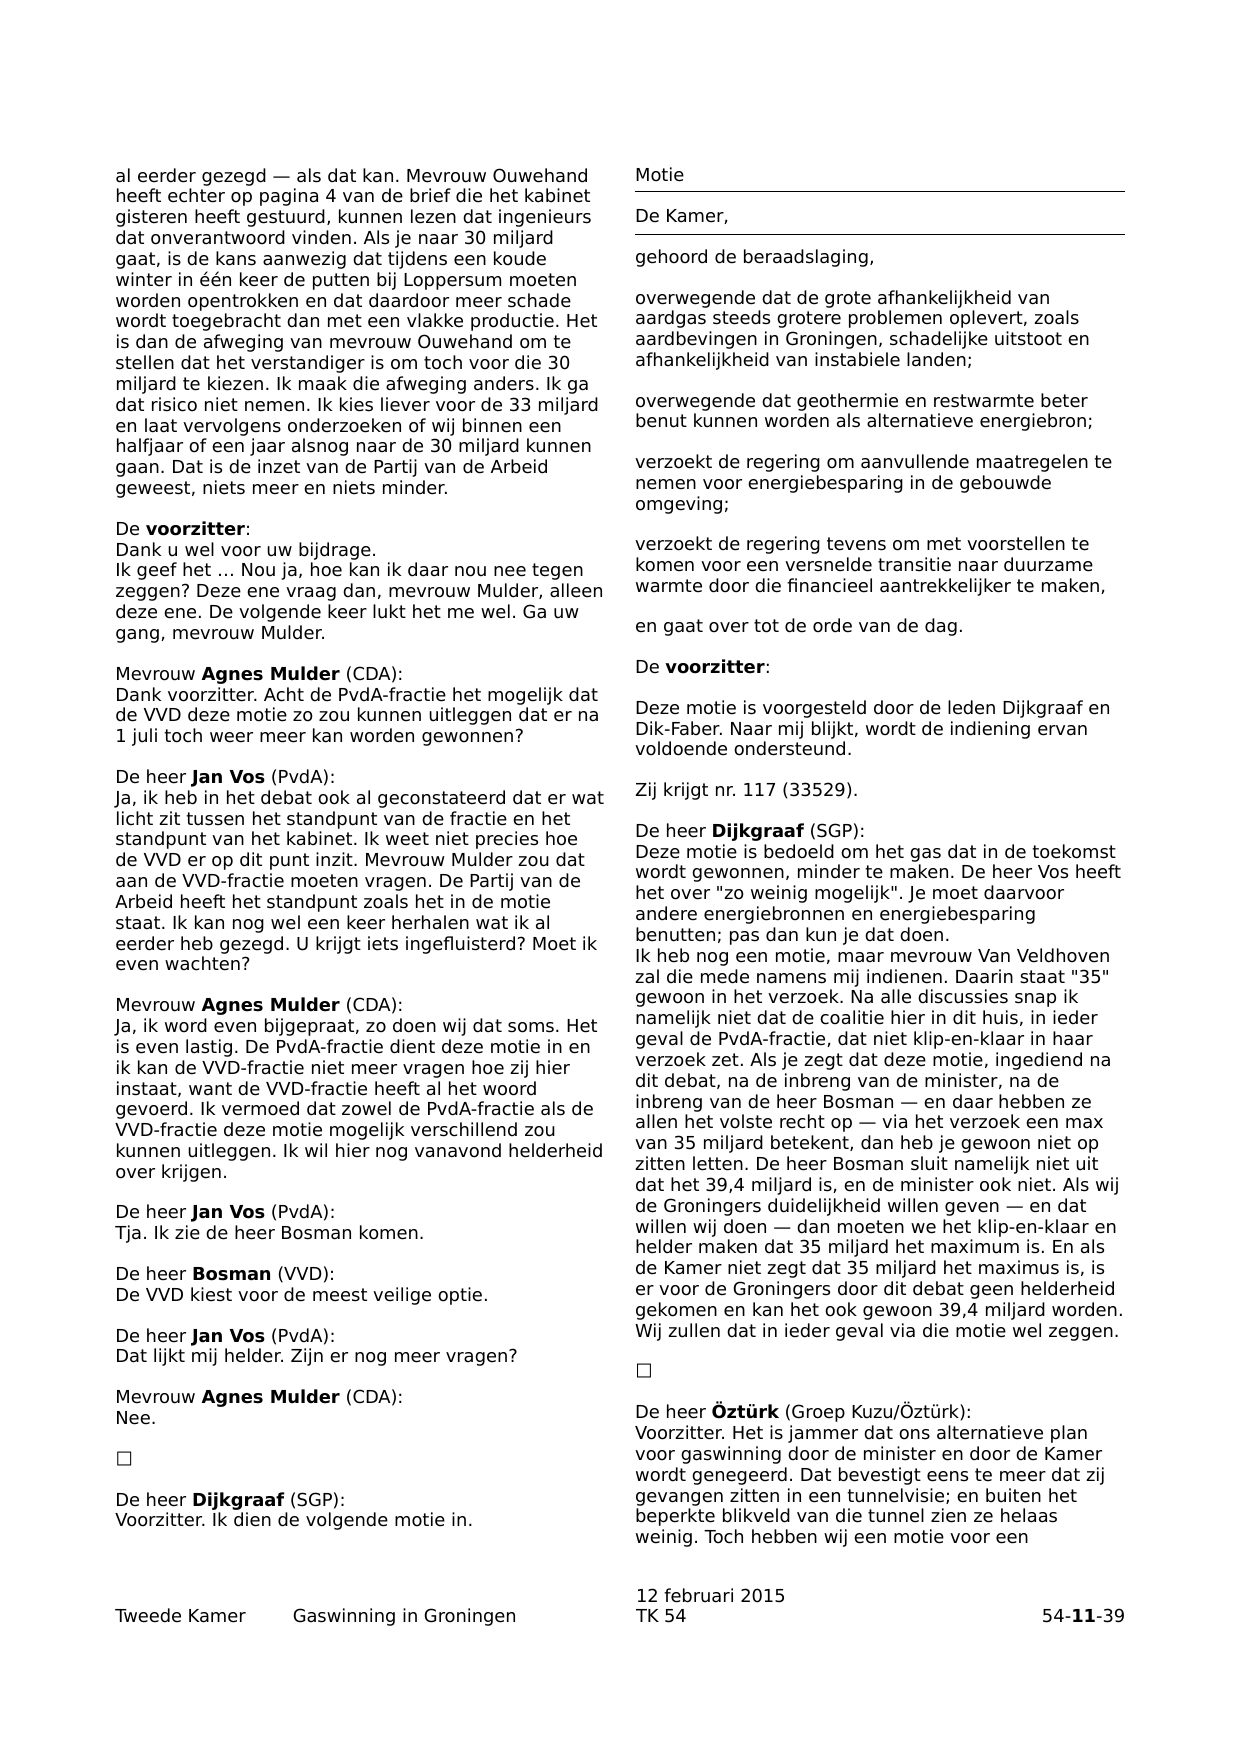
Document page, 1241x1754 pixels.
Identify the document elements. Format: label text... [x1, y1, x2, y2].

text De heer Dijkgraaf (SGP): [635, 821, 1125, 841]
text Ik geef het … Nou ja, hoe kan ik daar nou nee tegen zeggen? Deze ene vraag dan, mevrouw Mulder, alleen deze ene. De volgende keer lukt het me wel. Ga uw gang, mevrouw Mulder. [115, 560, 605, 643]
text Voorzitter. Ik dien de volgende motie in. [115, 1510, 605, 1531]
text Dank u wel voor uw bijdrage. [115, 539, 605, 560]
text Ja, ik word even bijgepraat, zo doen wij dat soms. Het is even lastig. De PvdA-fractie dient deze motie in en ik kan de VVD-fractie niet meer vragen hoe zij hier instaat, want de VVD-fractie heeft al het woord gevoerd. Ik vermoed dat zowel de PvdA-fractie als de VVD-fractie deze motie mogelijk verschillend zou kunnen uitleggen. Ik wil hier nog vanavond helderheid over krijgen. [115, 1016, 605, 1182]
text Tja. Ik zie de heer Bosman komen. [115, 1223, 605, 1244]
text gehoord de beraadslaging, [635, 247, 1125, 267]
text overwegende dat geothermie en restwarmte beter benut kunnen worden als alternatieve energiebron; [635, 390, 1125, 432]
text Nee. [115, 1408, 605, 1429]
text Ik heb nog een motie, maar mevrouw Van Veldhoven zal die mede namens mij indienen. Daarin staat "35" gewoon in het verzoek. Na alle discussies snap ik namelijk niet dat de coalitie hier in dit huis, in ieder geval de PvdA-fractie, dat niet klip-en-klaar in haar verzoek zet. Als je zegt dat deze motie, ingediend na dit debat, na de inbreng van de minister, na de inbreng van de heer Bosman — en daar hebben ze allen het volste recht op — via het verzoek een max van 35 miljard betekent, dan heb je gewoon niet op zitten letten. De heer Bosman sluit namelijk niet uit dat het 39,4 miljard is, en de minister ook niet. Als wij de Groningers duidelijkheid willen geven — en dat willen wij doen — dan moeten we het klip-en-klaar en helder maken dat 35 miljard het maximum is. En als de Kamer niet zegt dat 35 miljard het maximus is, is er voor de Groningers door dit debat geen helderheid gekomen en kan het ook gewoon 39,4 miljard worden. Wij zullen dat in ieder geval via die motie wel zeggen. [635, 946, 1125, 1341]
text Deze motie is bedoeld om het gas dat in de toekomst wordt gewonnen, minder te maken. De heer Vos heeft het over "zo weinig mogelijk". Je moet daarvoor andere energiebronnen en energiebesparing benutten; pas dan kun je dat doen. [635, 841, 1125, 946]
text De heer Jan Vos (PvdA): [115, 767, 605, 787]
text Dat lijkt mij helder. Zijn er nog meer vragen? [115, 1346, 605, 1367]
text Mevrouw Agnes Mulder (CDA): [115, 1387, 605, 1408]
text De VVD kiest voor de meest veilige optie. [115, 1285, 605, 1306]
text De heer Öztürk (Groep Kuzu/Öztürk): [635, 1402, 1125, 1423]
text verzoekt de regering tevens om met voorstellen te komen voor een versnelde transitie naar duurzame warmte door die financieel aantrekkelijker te maken, [635, 534, 1125, 596]
text De heer Dijkgraaf (SGP): [115, 1489, 605, 1510]
text De heer Jan Vos (PvdA): [115, 1326, 605, 1346]
text Mevrouw Agnes Mulder (CDA): [115, 995, 605, 1016]
text Mevrouw Agnes Mulder (CDA): [115, 663, 605, 684]
text De voorzitter: [635, 657, 1125, 678]
text De heer Jan Vos (PvdA): [115, 1202, 605, 1223]
text Zij krijgt nr. 117 (33529). [635, 780, 1125, 801]
text Motie [635, 165, 1125, 186]
text De voorzitter: [115, 519, 605, 539]
text Ja, ik heb in het debat ook al geconstateerd dat er wat licht zit tussen het standpunt van de fractie en het standpunt van het kabinet. Ik weet niet precies hoe de VVD er op dit punt inzit. Mevrouw Mulder zou dat aan de VVD-fractie moeten vragen. De Partij van de Arbeid heeft het standpunt zoals het in de motie staat. Ik kan nog wel een keer herhalen wat ik al eerder heb gezegd. U krijgt iets ingefluisterd? Moet ik even wachten? [115, 787, 605, 975]
text De Kamer, [635, 206, 1125, 227]
text ⬜ [635, 1361, 1125, 1382]
text ⬜ [115, 1449, 605, 1469]
text al eerder gezegd — als dat kan. Mevrouw Ouwehand heeft echter op pagina 4 van de brief die het kabinet gisteren heeft gestuurd, kunnen lezen dat ingenieurs dat onverantwoord vinden. Als je naar 30 miljard gaat, is de kans aanwezig dat tijdens een koude winter in één keer de putten bij Loppersum moeten worden opentrokken en dat daardoor meer schade wordt toegebracht dan met een vlakke productie. Het is dan de afweging van mevrouw Ouwehand om te stellen dat het verstandiger is om toch voor die 30 miljard te kiezen. Ik maak die afweging anders. Ik ga dat risico niet nemen. Ik kies liever voor de 33 miljard en laat vervolgens onderzoeken of wij binnen een halfjaar of een jaar alsnog naar de 30 miljard kunnen gaan. Dat is de inzet van de Partij van de Arbeid geweest, niets meer en niets minder. [115, 165, 605, 499]
text Voorzitter. Het is jammer dat ons alternatieve plan voor gaswinning door de minister en door de Kamer wordt genegeerd. Dat bevestigt eens te meer dat zij gevangen zitten in een tunnelvisie; en buiten het beperkte blikveld van die tunnel zien ze helaas weinig. Toch hebben wij een motie voor een [635, 1423, 1125, 1548]
text Dank voorzitter. Acht de PvdA-fractie het mogelijk dat de VVD deze motie zo zou kunnen uitleggen dat er na 1 juli toch weer meer kan worden gewonnen? [115, 684, 605, 747]
text overwegende dat de grote afhankelijkheid van aardgas steeds grotere problemen oplevert, zoals aardbevingen in Groningen, schadelijke uitstoot en afhankelijkheid van instabiele landen; [635, 287, 1125, 370]
text en gaat over tot de orde van de dag. [635, 616, 1125, 637]
text De heer Bosman (VVD): [115, 1264, 605, 1285]
text Deze motie is voorgesteld door de leden Dijkgraaf en Dik-Faber. Naar mij blijkt, wordt de indiening ervan voldoende ondersteund. [635, 698, 1125, 760]
text verzoekt de regering om aanvullende maatregelen te nemen voor energiebesparing in de gebouwde omgeving; [635, 452, 1125, 514]
